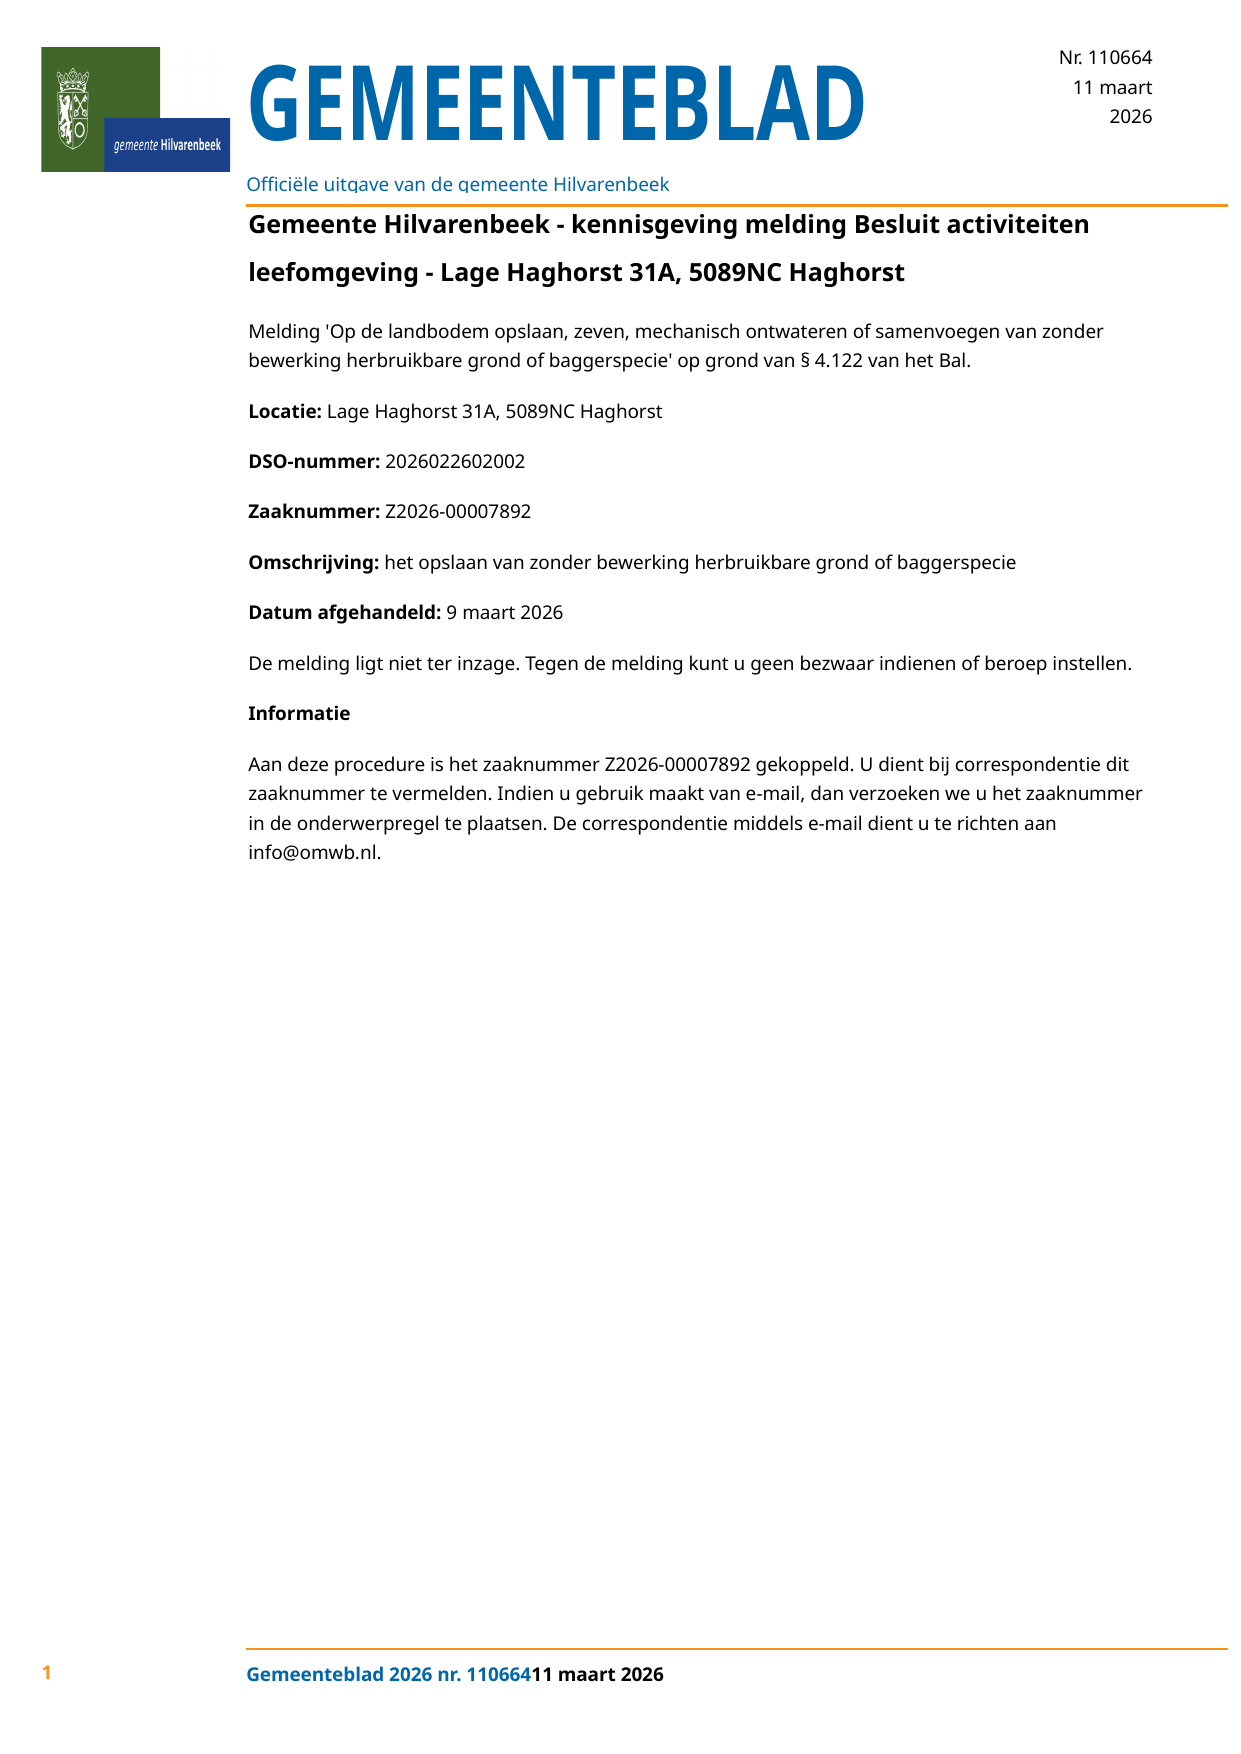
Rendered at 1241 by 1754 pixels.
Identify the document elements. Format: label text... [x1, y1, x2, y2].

text Informatie [248, 700, 1152, 726]
text Gemeente Hilvarenbeek - kennisgeving melding Besluit activiteiten leefomgeving - Lage Haghorst 31A, 5089NC Haghorst [248, 207, 1152, 288]
text DSO-nummer: 2026022602002 [248, 448, 1152, 474]
text Locatie: Lage Haghorst 31A, 5089NC Haghorst [248, 398, 1152, 424]
text Datum afgehandeld: 9 maart 2026 [248, 599, 1152, 625]
text De melding ligt niet ter inzage. Tegen de melding kunt u geen bezwaar indienen of beroep instellen. [248, 650, 1152, 676]
text Omschrijving: het opslaan van zonder bewerking herbruikbare grond of baggerspecie [248, 549, 1152, 575]
text Melding 'Op de landbodem opslaan, zeven, mechanisch ontwateren of samenvoegen van zonder bewerking herbruikbare grond of baggerspecie' op grond van § 4.122 van het Bal. [248, 318, 1152, 373]
picture [41, 47, 231, 172]
text Zaaknummer: Z2026-00007892 [248, 499, 1152, 524]
text Aan deze procedure is het zaaknummer Z2026-00007892 gekoppeld. U dient bij correspondentie dit zaaknummer te vermelden. Indien u gebruik maakt van e-mail, dan verzoeken we u het zaaknummer in de onderwerpregel te plaatsen. De correspondentie middels e-mail dient u te richten aan info@omwb.nl. [248, 751, 1152, 865]
